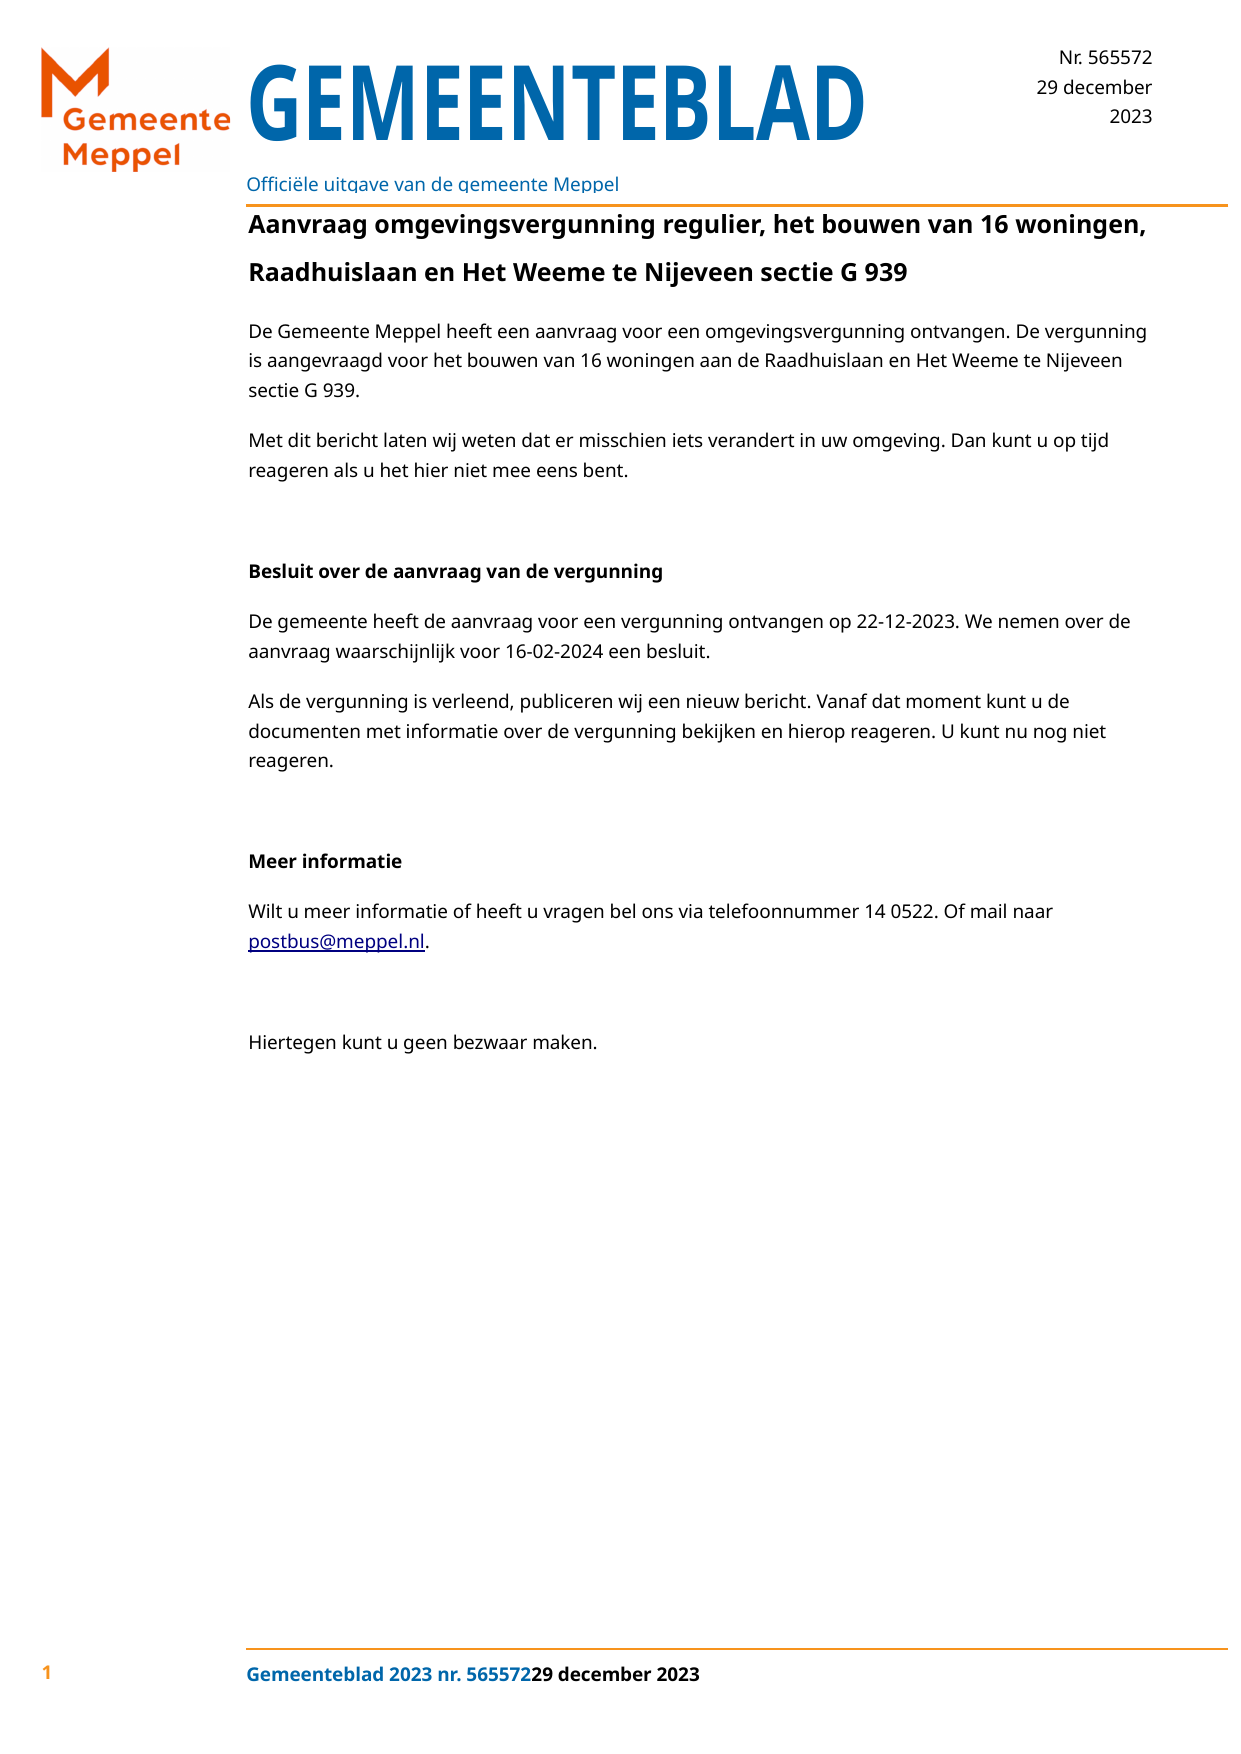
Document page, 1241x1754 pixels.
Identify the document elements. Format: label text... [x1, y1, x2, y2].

text De gemeente heeft de aanvraag voor een vergunning ontvangen op 22-12-2023. We nemen over de aanvraag waarschijnlijk voor 16-02-2024 een besluit. [248, 608, 1152, 664]
picture [41, 47, 231, 172]
text Als de vergunning is verleend, publiceren wij een nieuw bericht. Vanaf dat moment kunt u de documenten met informatie over de vergunning bekijken en hierop reageren. U kunt nu nog niet reageren. [248, 688, 1152, 773]
text Hiertegen kunt u geen bezwaar maken. [248, 1029, 1152, 1055]
text De Gemeente Meppel heeft een aanvraag voor een omgevingsvergunning ontvangen. De vergunning is aangevraagd voor het bouwen van 16 woningen aan de Raadhuislaan en Het Weeme te Nijeveen sectie G 939. [248, 318, 1152, 403]
text Meer informatie [248, 848, 1152, 874]
text Besluit over de aanvraag van de vergunning [248, 558, 1152, 584]
text Aanvraag omgevingsvergunning regulier, het bouwen van 16 woningen, Raadhuislaan en Het Weeme te Nijeveen sectie G 939 [248, 207, 1152, 288]
text Met dit bericht laten wij weten dat er misschien iets verandert in uw omgeving. Dan kunt u op tijd reageren als u het hier niet mee eens bent. [248, 427, 1152, 483]
text Wilt u meer informatie of heeft u vragen bel ons via telefoonnummer 14 0522. Of mail naar postbus@meppel.nl. [248, 899, 1152, 954]
